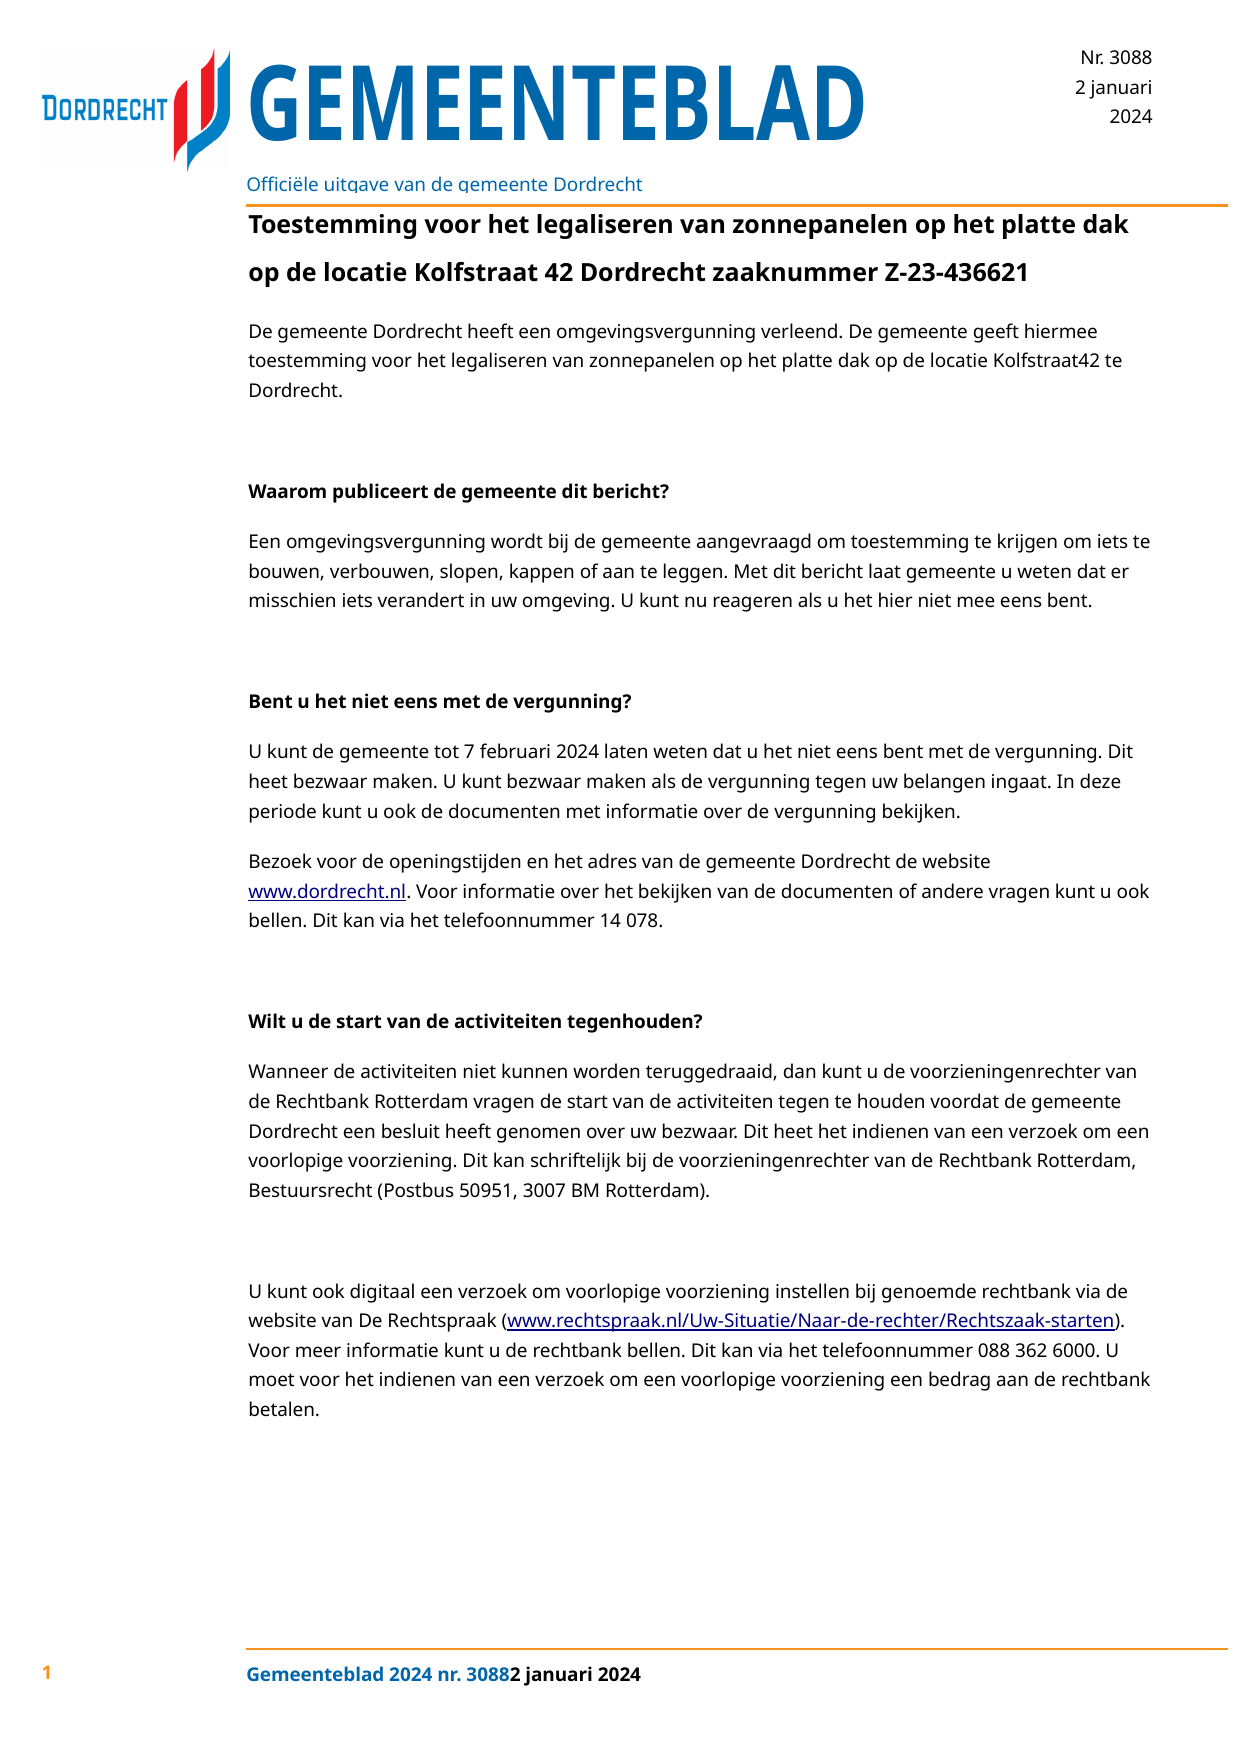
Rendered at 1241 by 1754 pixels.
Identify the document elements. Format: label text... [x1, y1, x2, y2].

text U kunt ook digitaal een verzoek om voorlopige voorziening instellen bij genoemde rechtbank via de website van De Rechtspraak (www.rechtspraak.nl/Uw-Situatie/Naar-de-rechter/Rechtszaak-starten). Voor meer informatie kunt u de rechtbank bellen. Dit kan via het telefoonnummer 088 362 6000. U moet voor het indienen van een verzoek om een voorlopige voorziening een bedrag aan de rechtbank betalen. [248, 1278, 1152, 1422]
text Bent u het niet eens met de vergunning? [248, 688, 1152, 714]
text Wilt u de start van de activiteiten tegenhouden? [248, 1008, 1152, 1034]
text U kunt de gemeente tot 7 februari 2024 laten weten dat u het niet eens bent met de vergunning. Dit heet bezwaar maken. U kunt bezwaar maken als de vergunning tegen uw belangen ingaat. In deze periode kunt u ook de documenten met informatie over de vergunning bekijken. [248, 739, 1152, 824]
text Waarom publiceert de gemeente dit bericht? [248, 478, 1152, 504]
text Toestemming voor het legaliseren van zonnepanelen op het platte dak op de locatie Kolfstraat 42 Dordrecht zaaknummer Z-23-436621 [248, 207, 1152, 288]
text Bezoek voor de openingstijden en het adres van de gemeente Dordrecht de website www.dordrecht.nl. Voor informatie over het bekijken van de documenten of andere vragen kunt u ook bellen. Dit kan via het telefoonnummer 14 078. [248, 848, 1152, 933]
text Een omgevingsvergunning wordt bij de gemeente aangevraagd om toestemming te krijgen om iets te bouwen, verbouwen, slopen, kappen of aan te leggen. Met dit bericht laat gemeente u weten dat er misschien iets verandert in uw omgeving. U kunt nu reageren als u het hier niet mee eens bent. [248, 528, 1152, 613]
text De gemeente Dordrecht heeft een omgevingsvergunning verleend. De gemeente geeft hiermee toestemming voor het legaliseren van zonnepanelen op het platte dak op de locatie Kolfstraat42 te Dordrecht. [248, 318, 1152, 403]
picture [41, 47, 231, 172]
text Wanneer de activiteiten niet kunnen worden teruggedraaid, dan kunt u de voorzieningenrechter van de Rechtbank Rotterdam vragen de start van de activiteiten tegen te houden voordat de gemeente Dordrecht een besluit heeft genomen over uw bezwaar. Dit heet het indienen van een verzoek om een voorlopige voorziening. Dit kan schriftelijk bij de voorzieningenrechter van de Rechtbank Rotterdam, Bestuursrecht (Postbus 50951, 3007 BM Rotterdam). [248, 1059, 1152, 1203]
